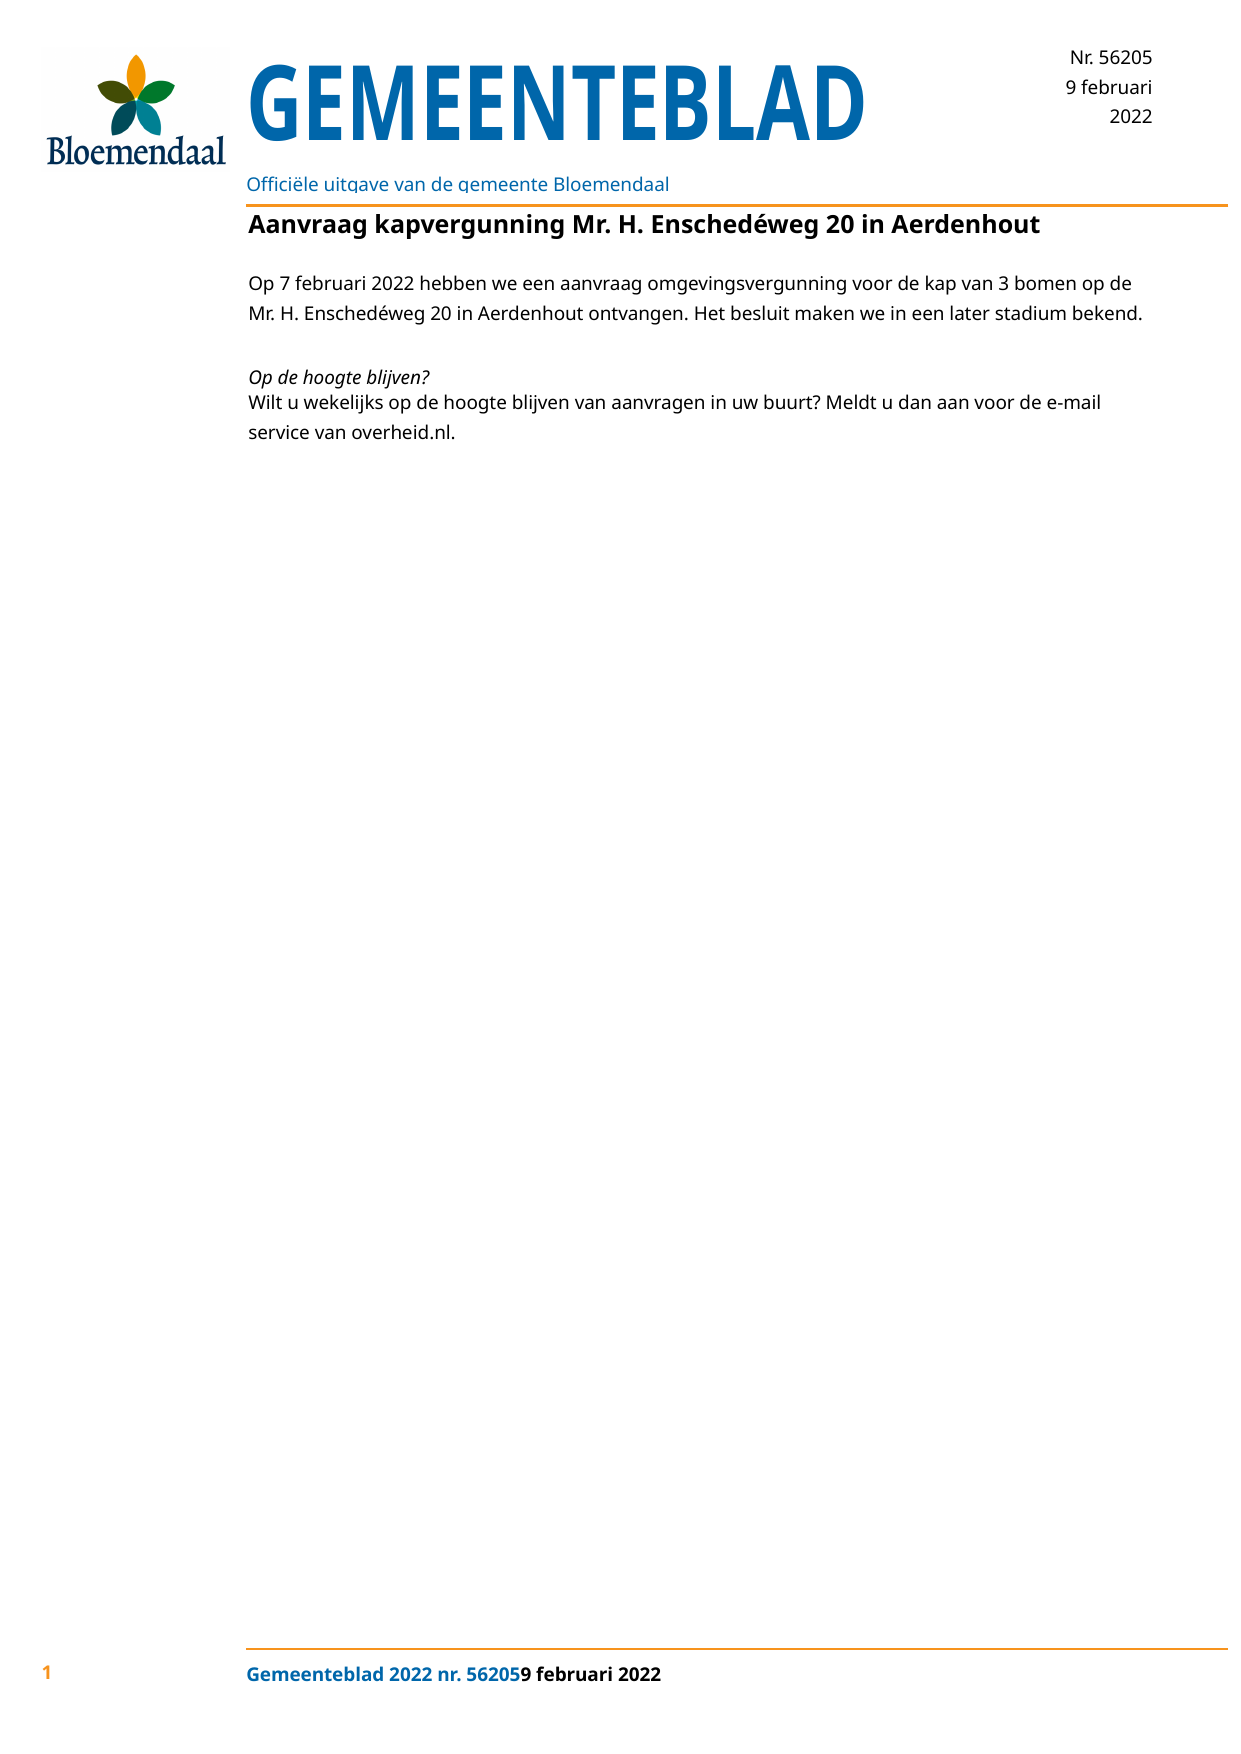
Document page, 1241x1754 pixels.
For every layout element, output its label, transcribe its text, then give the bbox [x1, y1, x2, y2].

text Op de hoogte blijven? [248, 364, 1152, 389]
text Op 7 februari 2022 hebben we een aanvraag omgevingsvergunning voor de kap van 3 bomen op de Mr. H. Enschedéweg 20 in Aerdenhout ontvangen. Het besluit maken we in een later stadium bekend. [248, 270, 1152, 326]
text Wilt u wekelijks op de hoogte blijven van aanvragen in uw buurt? Meldt u dan aan voor de e-mail service van overheid.nl. [248, 389, 1152, 445]
picture [41, 47, 231, 172]
text Aanvraag kapvergunning Mr. H. Enschedéweg 20 in Aerdenhout [248, 207, 1152, 241]
